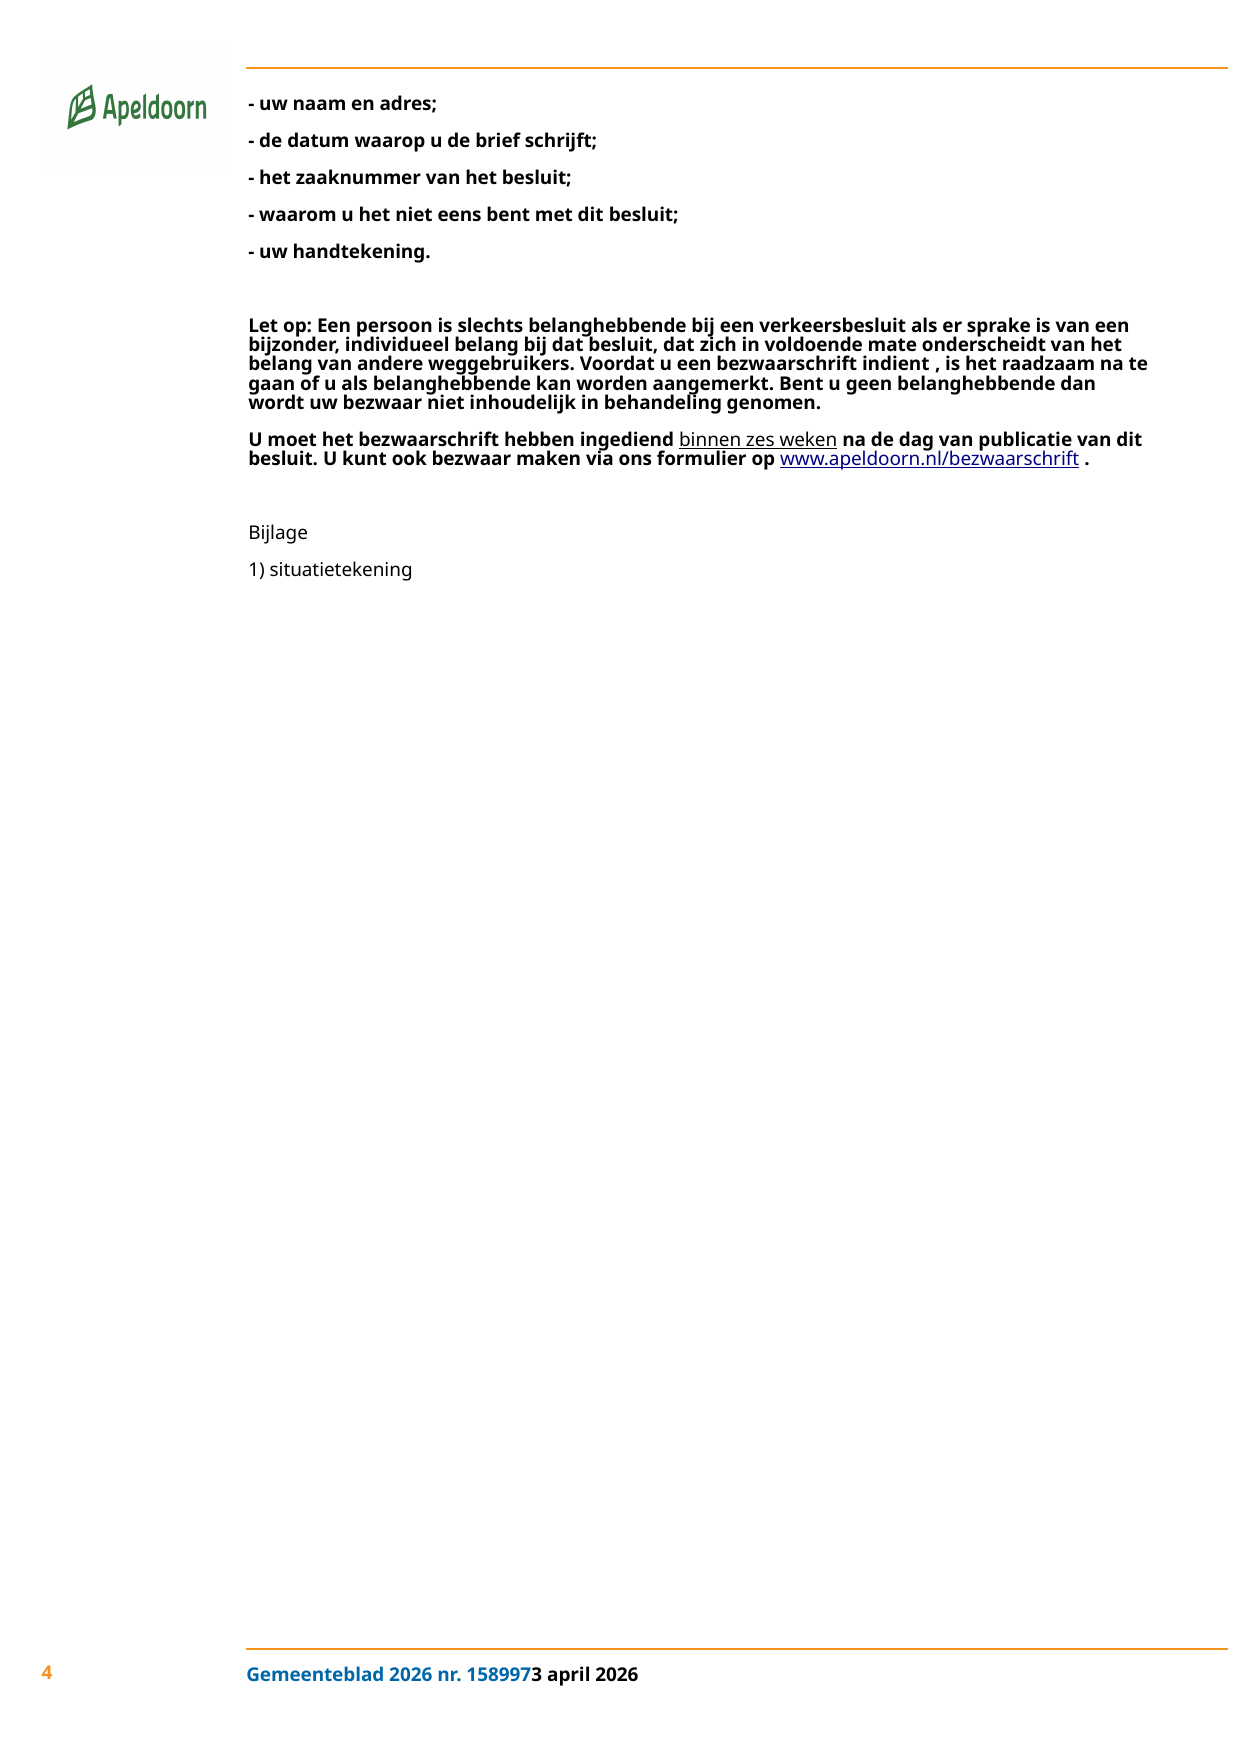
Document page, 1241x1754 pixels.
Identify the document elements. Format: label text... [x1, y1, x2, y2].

text Let op: Een persoon is slechts belanghebbende bij een verkeersbesluit als er sprake is van een bijzonder, individueel belang bij dat besluit, dat zich in voldoende mate onderscheidt van het belang van andere weggebruikers. Voordat u een bezwaarschrift indient , is het raadzaam na te gaan of u als belanghebbende kan worden aangemerkt. Bent u geen belanghebbende dan wordt uw bezwaar niet inhoudelijk in behandeling genomen. [248, 317, 1152, 413]
picture [41, 47, 231, 172]
text - uw handtekening. [248, 243, 1152, 262]
text - uw naam en adres; [248, 95, 1152, 114]
text U moet het bezwaarschrift hebben ingediend binnen zes weken na de dag van publicatie van dit besluit. U kunt ook bezwaar maken via ons formulier op www.apeldoorn.nl/bezwaarschrift . [248, 431, 1152, 469]
text - het zaaknummer van het besluit; [248, 169, 1152, 188]
text Bijlage [248, 524, 1152, 543]
text 1) situatietekening [248, 561, 1152, 580]
text - waarom u het niet eens bent met dit besluit; [248, 206, 1152, 225]
text - de datum waarop u de brief schrijft; [248, 132, 1152, 151]
